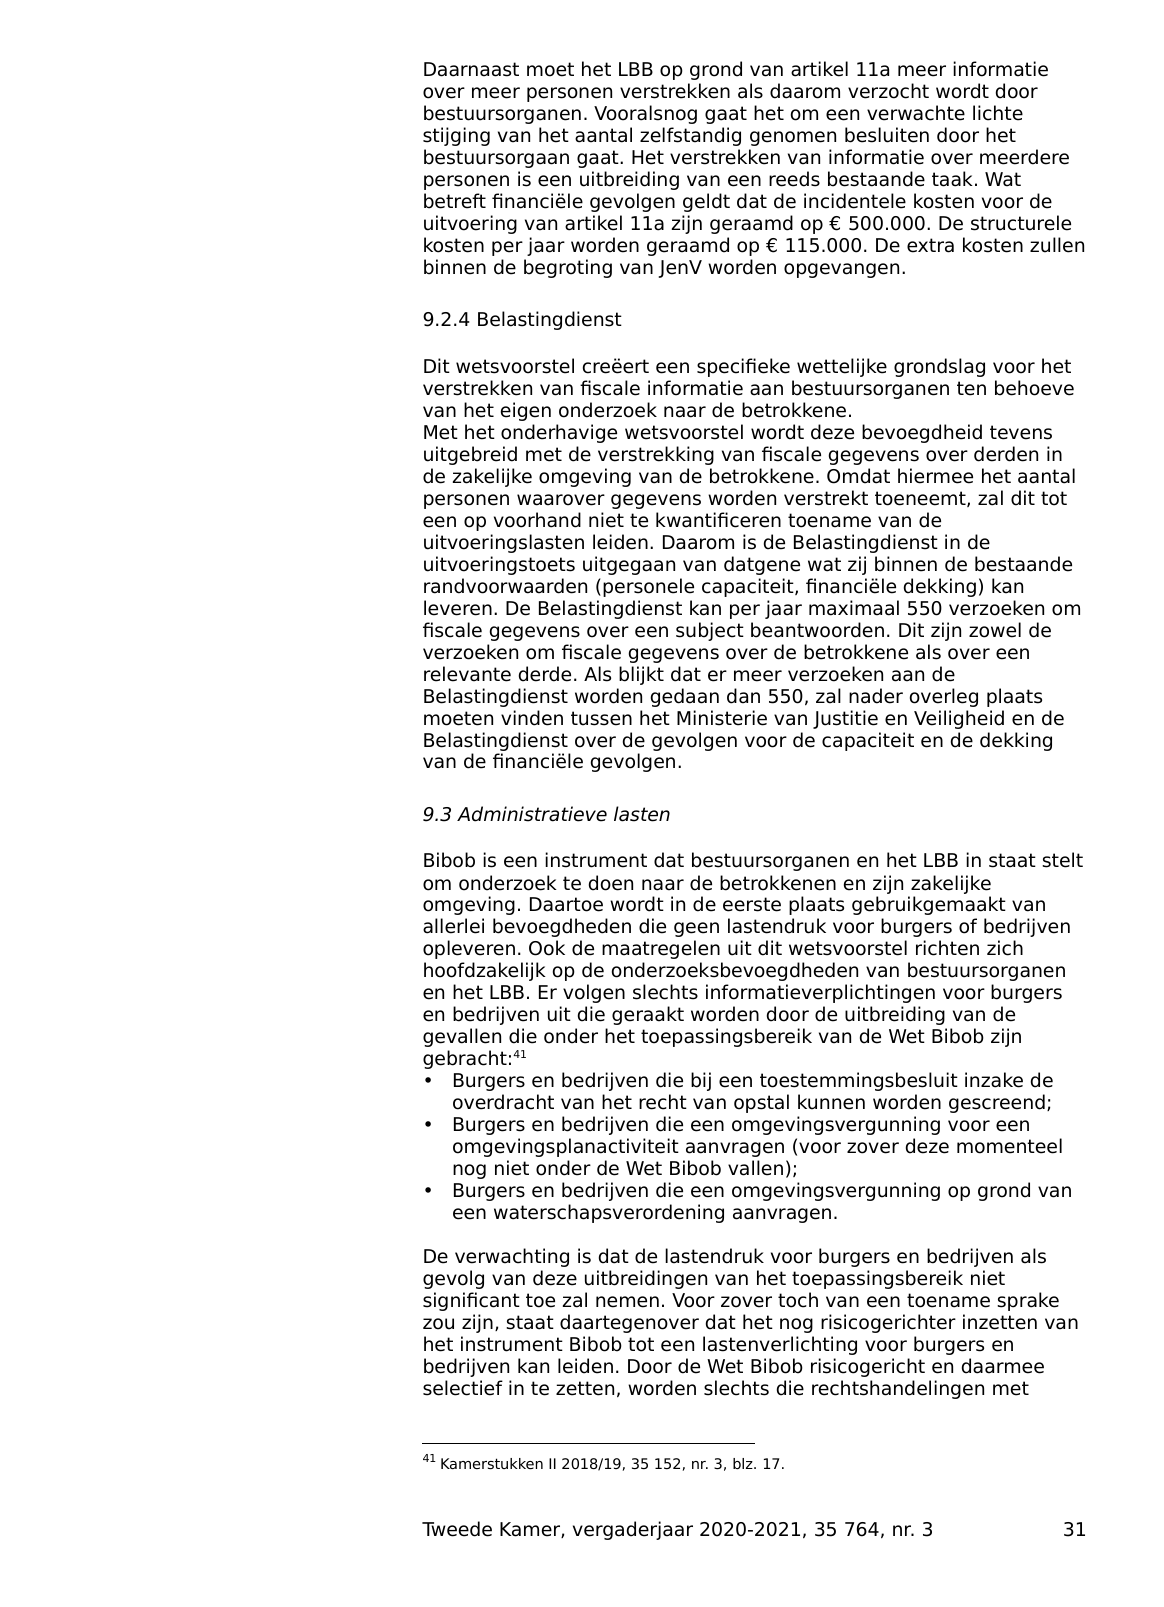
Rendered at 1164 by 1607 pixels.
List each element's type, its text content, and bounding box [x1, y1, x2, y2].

text • Burgers en bedrijven die bij een toestemmingsbesluit inzake de overdracht van het recht van opstal kunnen worden gescreend; [422, 1070, 1087, 1114]
text Dit wetsvoorstel creëert een specifieke wettelijke grondslag voor het verstrekken van fiscale informatie aan bestuursorganen ten behoeve van het eigen onderzoek naar de betrokkene. [422, 356, 1087, 422]
text Met het onderhavige wetsvoorstel wordt deze bevoegdheid tevens uitgebreid met de verstrekking van fiscale gegevens over derden in de zakelijke omgeving van de betrokkene. Omdat hiermee het aantal personen waarover gegevens worden verstrekt toeneemt, zal dit tot een op voorhand niet te kwantificeren toename van de uitvoeringslasten leiden. Daarom is de Belastingdienst in de uitvoeringstoets uitgegaan van datgene wat zij binnen de bestaande randvoorwaarden (personele capaciteit, financiële dekking) kan leveren. De Belastingdienst kan per jaar maximaal 550 verzoeken om fiscale gegevens over een subject beantwoorden. Dit zijn zowel de verzoeken om fiscale gegevens over de betrokkene als over een relevante derde. Als blijkt dat er meer verzoeken aan de Belastingdienst worden gedaan dan 550, zal nader overleg plaats moeten vinden tussen het Ministerie van Justitie en Veiligheid en de Belastingdienst over de gevolgen voor de capaciteit en de dekking van de financiële gevolgen. [422, 422, 1087, 773]
text De verwachting is dat de lastendruk voor burgers en bedrijven als gevolg van deze uitbreidingen van het toepassingsbereik niet significant toe zal nemen. Voor zover toch van een toename sprake zou zijn, staat daartegenover dat het nog risicogerichter inzetten van het instrument Bibob tot een lastenverlichting voor burgers en bedrijven kan leiden. Door de Wet Bibob risicogericht en daarmee selectief in te zetten, worden slechts die rechtshandelingen met [422, 1246, 1087, 1400]
text Bibob is een instrument dat bestuursorganen en het LBB in staat stelt om onderzoek te doen naar de betrokkenen en zijn zakelijke omgeving. Daartoe wordt in de eerste plaats gebruikgemaakt van allerlei bevoegdheden die geen lastendruk voor burgers of bedrijven opleveren. Ook de maatregelen uit dit wetsvoorstel richten zich hoofdzakelijk op de onderzoeksbevoegdheden van bestuursorganen en het LBB. Er volgen slechts informatieverplichtingen voor burgers en bedrijven uit die geraakt worden door de uitbreiding van de gevallen die onder het toepassingsbereik van de Wet Bibob zijn gebracht: [422, 850, 1087, 1070]
subtitle 9.3 Administratieve lasten [422, 803, 1087, 825]
subtitle 9.2.4 Belastingdienst [422, 309, 1087, 331]
text • Burgers en bedrijven die een omgevingsvergunning op grond van een waterschapsverordening aanvragen. [422, 1180, 1087, 1224]
text • Burgers en bedrijven die een omgevingsvergunning voor een omgevingsplanactiviteit aanvragen (voor zover deze momenteel nog niet onder de Wet Bibob vallen); [422, 1114, 1087, 1180]
text Kamerstukken II 2018/19, 35 152, nr. 3, blz. 17. [422, 1452, 1087, 1474]
text Daarnaast moet het LBB op grond van artikel 11a meer informatie over meer personen verstrekken als daarom verzocht wordt door bestuursorganen. Vooralsnog gaat het om een verwachte lichte stijging van het aantal zelfstandig genomen besluiten door het bestuursorgaan gaat. Het verstrekken van informatie over meerdere personen is een uitbreiding van een reeds bestaande taak. Wat betreft financiële gevolgen geldt dat de incidentele kosten voor de uitvoering van artikel 11a zijn geraamd op € 500.000. De structurele kosten per jaar worden geraamd op € 115.000. De extra kosten zullen binnen de begroting van JenV worden opgevangen. [422, 59, 1087, 279]
